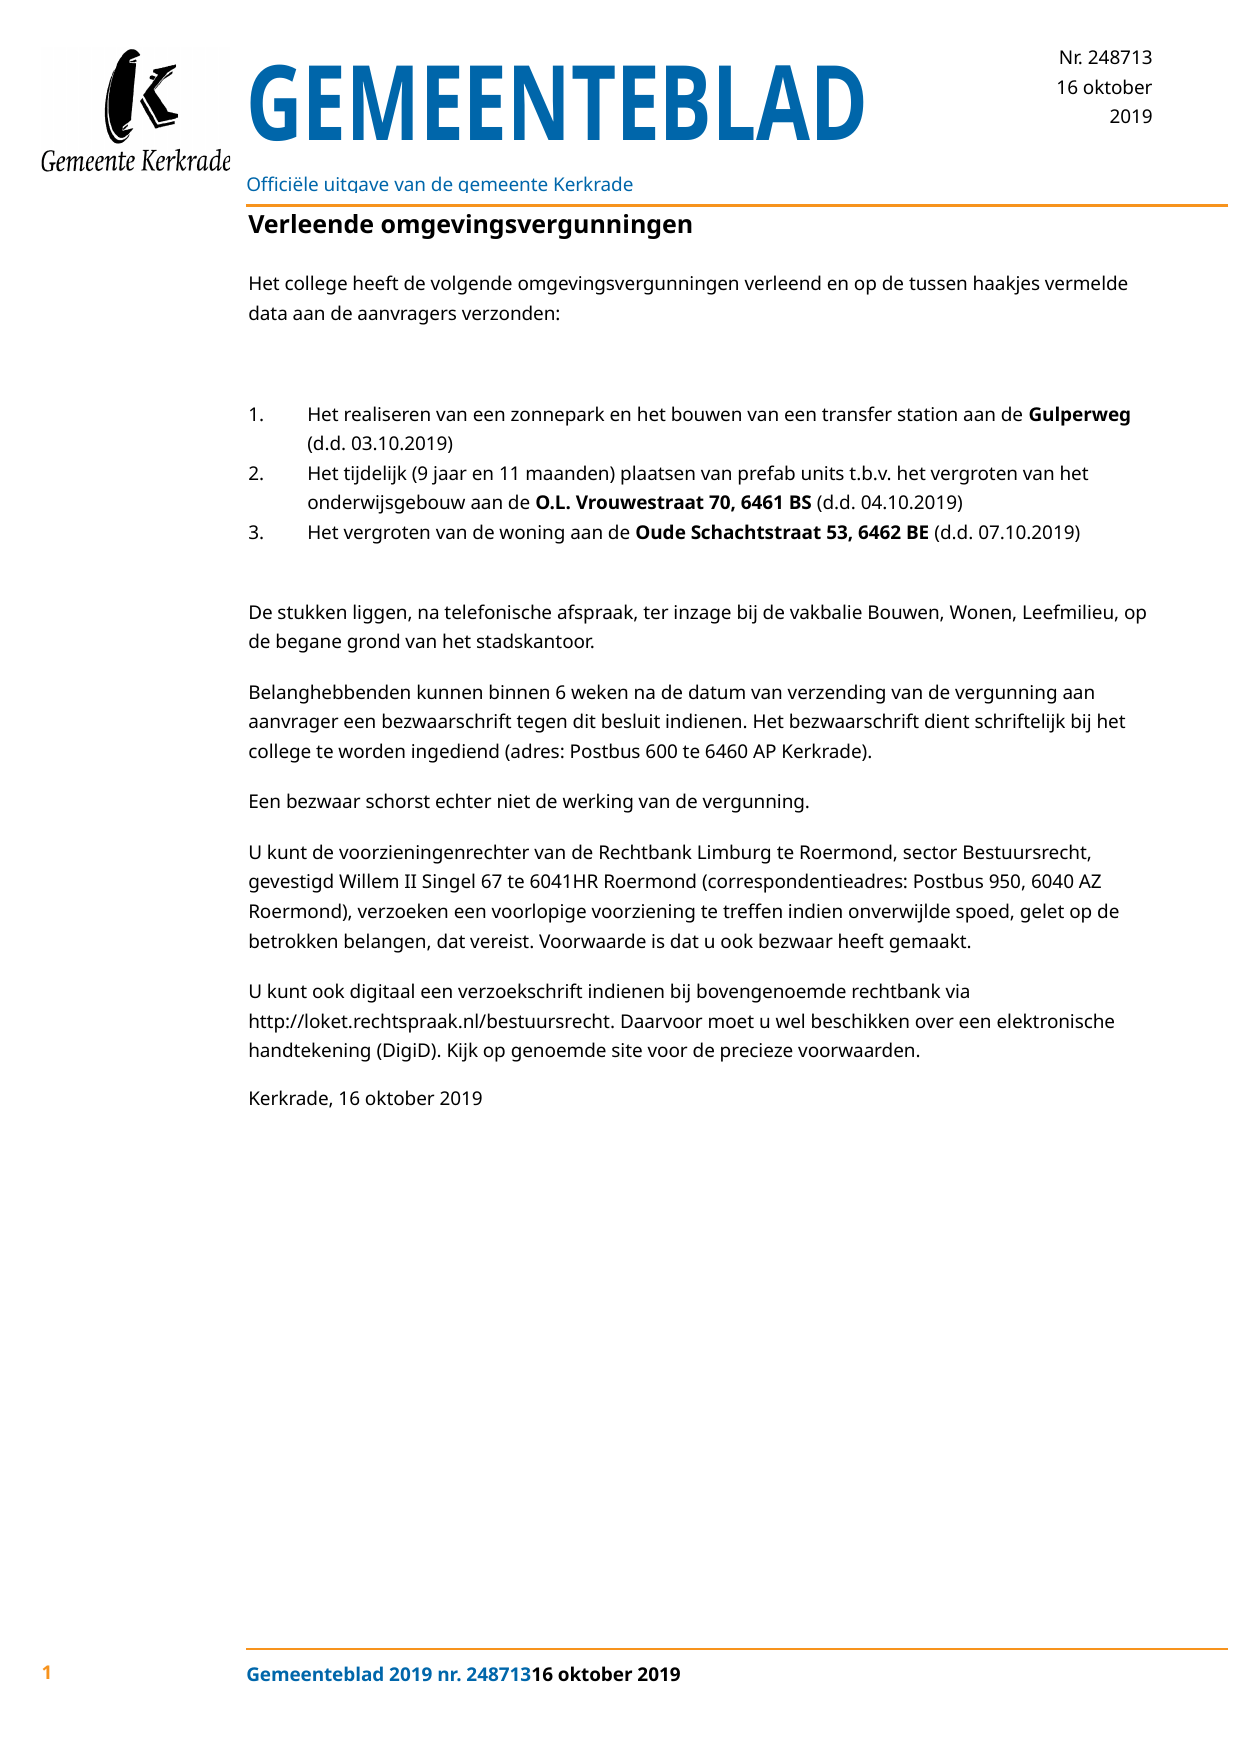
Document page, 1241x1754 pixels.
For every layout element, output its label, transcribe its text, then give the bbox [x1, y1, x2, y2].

text Belanghebbenden kunnen binnen 6 weken na de datum van verzending van de vergunning aan aanvrager een bezwaarschrift tegen dit besluit indienen. Het bezwaarschrift dient schriftelijk bij het college te worden ingediend (adres: Postbus 600 te 6460 AP Kerkrade). [248, 679, 1152, 764]
text De stukken liggen, na telefonische afspraak, ter inzage bij de vakbalie Bouwen, Wonen, Leefmilieu, op de begane grond van het stadskantoor. [248, 599, 1152, 654]
text Een bezwaar schorst echter niet de werking van de vergunning. [248, 789, 1152, 814]
list Het realiseren van een zonnepark en het bouwen van een transfer station aan de Gulperweg (d.d. 03.10.2019) [248, 401, 1152, 456]
text Het college heeft de volgende omgevingsvergunningen verleend en op de tussen haakjes vermelde data aan de aanvragers verzonden: [248, 270, 1152, 326]
text Verleende omgevingsvergunningen [248, 207, 1152, 241]
text U kunt ook digitaal een verzoekschrift indienen bij bovengenoemde rechtbank via http://loket.rechtspraak.nl/bestuursrecht. Daarvoor moet u wel beschikken over een elektronische handtekening (DigiD). Kijk op genoemde site voor de precieze voorwaarden. [248, 978, 1152, 1063]
picture [41, 47, 231, 172]
list Het tijdelijk (9 jaar en 11 maanden) plaatsen van prefab units t.b.v. het vergroten van het onderwijsgebouw aan de O.L. Vrouwestraat 70, 6461 BS (d.d. 04.10.2019) [248, 460, 1152, 515]
text Kerkrade, 16 oktober 2019 [248, 1085, 1152, 1111]
text U kunt de voorzieningenrechter van de Rechtbank Limburg te Roermond, sector Bestuursrecht, gevestigd Willem II Singel 67 te 6041HR Roermond (correspondentieadres: Postbus 950, 6040 AZ Roermond), verzoeken een voorlopige voorziening te treffen indien onverwijlde spoed, gelet op de betrokken belangen, dat vereist. Voorwaarde is dat u ook bezwaar heeft gemaakt. [248, 839, 1152, 953]
list Het vergroten van de woning aan de Oude Schachtstraat 53, 6462 BE (d.d. 07.10.2019) [248, 519, 1152, 545]
